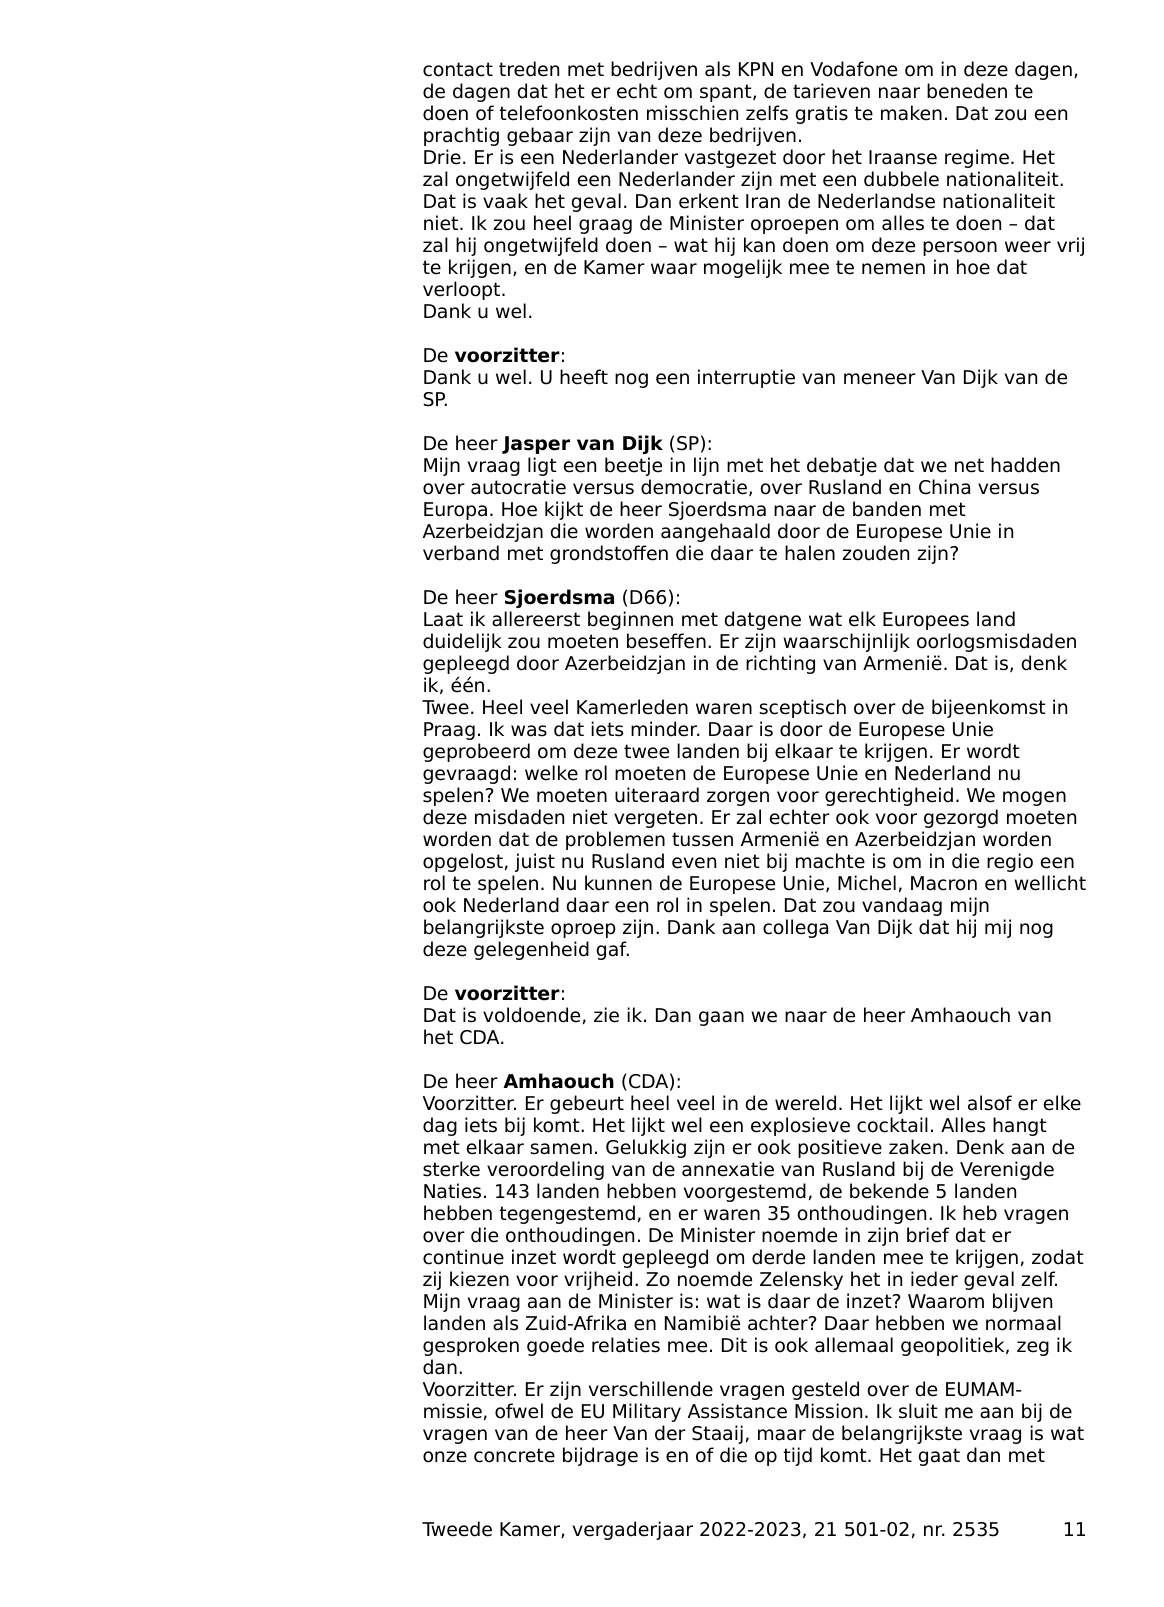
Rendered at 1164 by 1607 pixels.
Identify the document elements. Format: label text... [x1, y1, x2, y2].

text De heer Amhaouch (CDA): [422, 1071, 1087, 1093]
text Dat is voldoende, zie ik. Dan gaan we naar de heer Amhaouch van het CDA. [422, 1005, 1087, 1049]
text De heer Sjoerdsma (D66): [422, 587, 1087, 609]
text Mijn vraag ligt een beetje in lijn met het debatje dat we net hadden over autocratie versus democratie, over Rusland en China versus Europa. Hoe kijkt de heer Sjoerdsma naar de banden met Azerbeidzjan die worden aangehaald door de Europese Unie in verband met grondstoffen die daar te halen zouden zijn? [422, 455, 1087, 565]
text De voorzitter: [422, 983, 1087, 1005]
text Twee. Heel veel Kamerleden waren sceptisch over de bijeenkomst in Praag. Ik was dat iets minder. Daar is door de Europese Unie geprobeerd om deze twee landen bij elkaar te krijgen. Er wordt gevraagd: welke rol moeten de Europese Unie en Nederland nu spelen? We moeten uiteraard zorgen voor gerechtigheid. We mogen deze misdaden niet vergeten. Er zal echter ook voor gezorgd moeten worden dat de problemen tussen Armenië en Azerbeidzjan worden opgelost, juist nu Rusland even niet bij machte is om in die regio een rol te spelen. Nu kunnen de Europese Unie, Michel, Macron en wellicht ook Nederland daar een rol in spelen. Dat zou vandaag mijn belangrijkste oproep zijn. Dank aan collega Van Dijk dat hij mij nog deze gelegenheid gaf. [422, 697, 1087, 961]
text Drie. Er is een Nederlander vastgezet door het Iraanse regime. Het zal ongetwijfeld een Nederlander zijn met een dubbele nationaliteit. Dat is vaak het geval. Dan erkent Iran de Nederlandse nationaliteit niet. Ik zou heel graag de Minister oproepen om alles te doen – dat zal hij ongetwijfeld doen – wat hij kan doen om deze persoon weer vrij te krijgen, en de Kamer waar mogelijk mee te nemen in hoe dat verloopt. [422, 147, 1087, 301]
text Voorzitter. Er zijn verschillende vragen gesteld over de EUMAM-missie, ofwel de EU Military Assistance Mission. Ik sluit me aan bij de vragen van de heer Van der Staaij, maar de belangrijkste vraag is wat onze concrete bijdrage is en of die op tijd komt. Het gaat dan met [422, 1379, 1087, 1467]
text Laat ik allereerst beginnen met datgene wat elk Europees land duidelijk zou moeten beseffen. Er zijn waarschijnlijk oorlogsmisdaden gepleegd door Azerbeidzjan in de richting van Armenië. Dat is, denk ik, één. [422, 609, 1087, 697]
text Dank u wel. [422, 301, 1087, 323]
text Dank u wel. U heeft nog een interruptie van meneer Van Dijk van de SP. [422, 367, 1087, 411]
text De voorzitter: [422, 345, 1087, 367]
text contact treden met bedrijven als KPN en Vodafone om in deze dagen, de dagen dat het er echt om spant, de tarieven naar beneden te doen of telefoonkosten misschien zelfs gratis te maken. Dat zou een prachtig gebaar zijn van deze bedrijven. [422, 59, 1087, 147]
text Voorzitter. Er gebeurt heel veel in de wereld. Het lijkt wel alsof er elke dag iets bij komt. Het lijkt wel een explosieve cocktail. Alles hangt met elkaar samen. Gelukkig zijn er ook positieve zaken. Denk aan de sterke veroordeling van de annexatie van Rusland bij de Verenigde Naties. 143 landen hebben voorgestemd, de bekende 5 landen hebben tegengestemd, en er waren 35 onthoudingen. Ik heb vragen over die onthoudingen. De Minister noemde in zijn brief dat er continue inzet wordt gepleegd om derde landen mee te krijgen, zodat zij kiezen voor vrijheid. Zo noemde Zelensky het in ieder geval zelf. Mijn vraag aan de Minister is: wat is daar de inzet? Waarom blijven landen als Zuid-Afrika en Namibië achter? Daar hebben we normaal gesproken goede relaties mee. Dit is ook allemaal geopolitiek, zeg ik dan. [422, 1093, 1087, 1379]
text De heer Jasper van Dijk (SP): [422, 433, 1087, 455]
